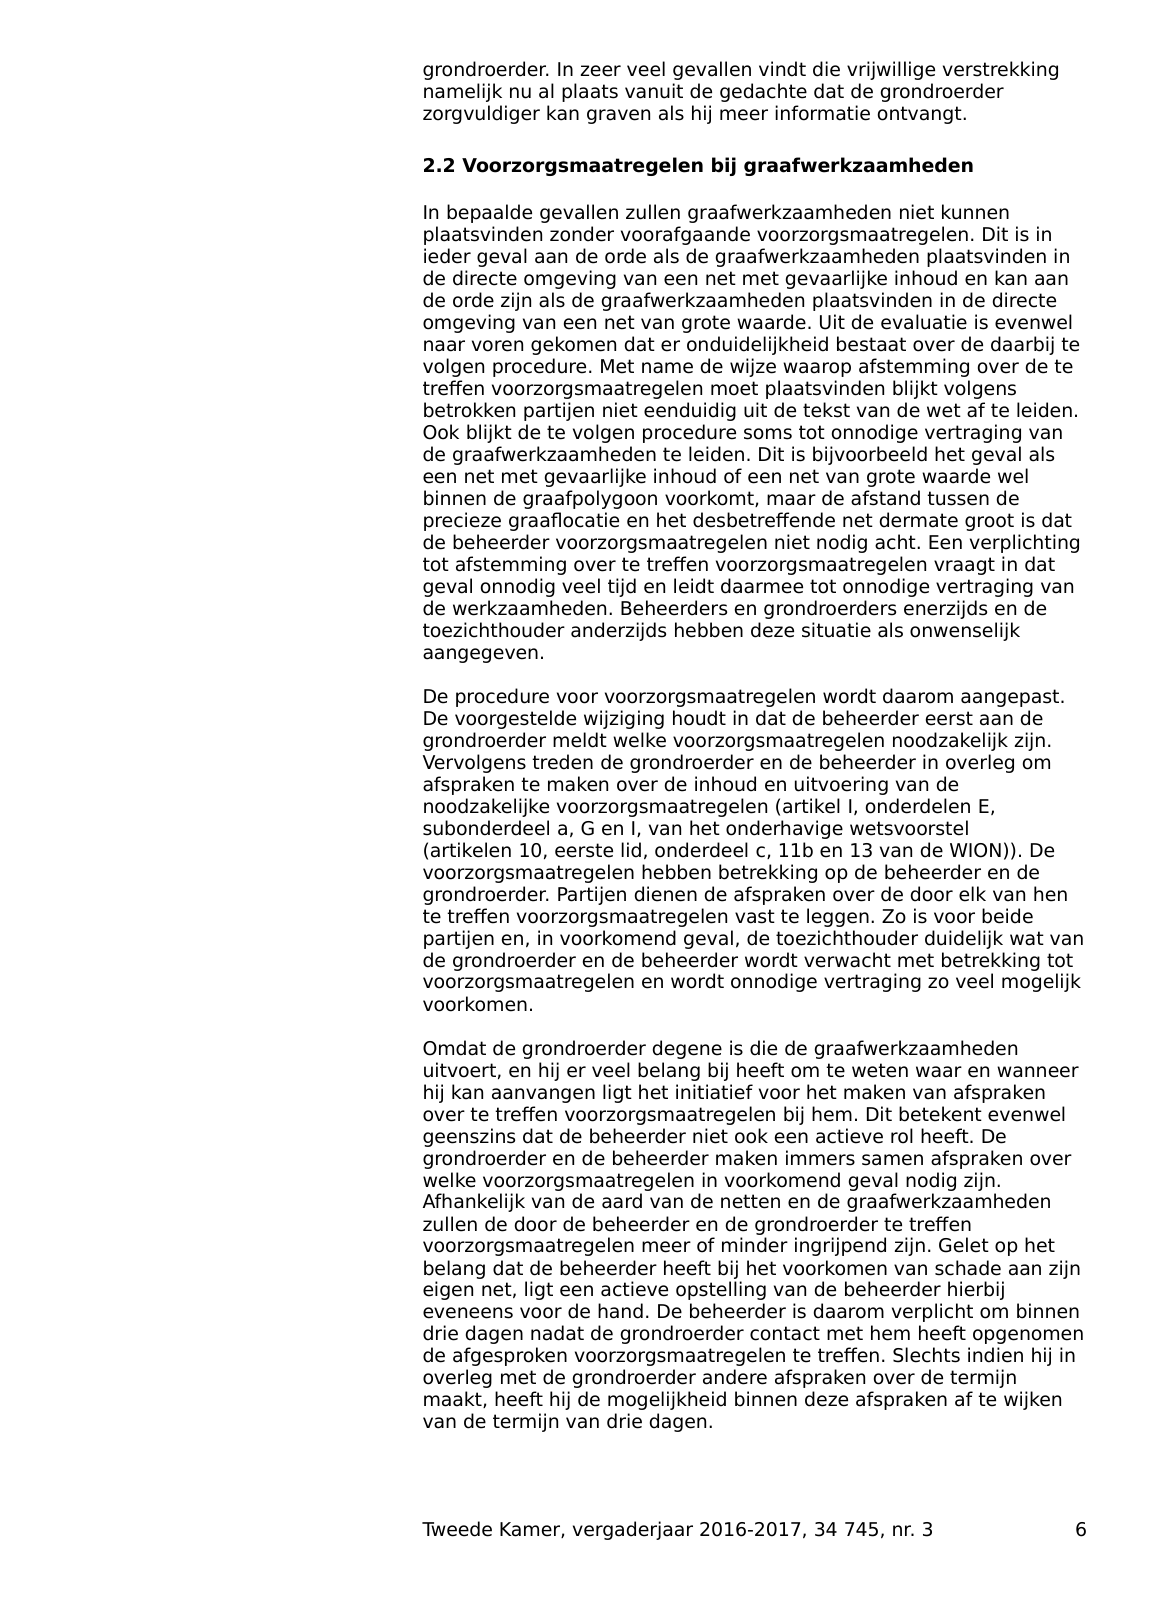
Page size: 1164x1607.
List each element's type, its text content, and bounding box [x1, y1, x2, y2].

subtitle 2.2 Voorzorgsmaatregelen bij graafwerkzaamheden [422, 155, 1087, 177]
text grondroerder. In zeer veel gevallen vindt die vrijwillige verstrekking namelijk nu al plaats vanuit de gedachte dat de grondroerder zorgvuldiger kan graven als hij meer informatie ontvangt. [422, 59, 1087, 125]
text De procedure voor voorzorgsmaatregelen wordt daarom aangepast. De voorgestelde wijziging houdt in dat de beheerder eerst aan de grondroerder meldt welke voorzorgsmaatregelen noodzakelijk zijn. Vervolgens treden de grondroerder en de beheerder in overleg om afspraken te maken over de inhoud en uitvoering van de noodzakelijke voorzorgsmaatregelen (artikel I, onderdelen E, subonderdeel a, G en I, van het onderhavige wetsvoorstel (artikelen 10, eerste lid, onderdeel c, 11b en 13 van de WION)). De voorzorgsmaatregelen hebben betrekking op de beheerder en de grondroerder. Partijen dienen de afspraken over de door elk van hen te treffen voorzorgsmaatregelen vast te leggen. Zo is voor beide partijen en, in voorkomend geval, de toezichthouder duidelijk wat van de grondroerder en de beheerder wordt verwacht met betrekking tot voorzorgsmaatregelen en wordt onnodige vertraging zo veel mogelijk voorkomen. [422, 686, 1087, 1015]
text Omdat de grondroerder degene is die de graafwerkzaamheden uitvoert, en hij er veel belang bij heeft om te weten waar en wanneer hij kan aanvangen ligt het initiatief voor het maken van afspraken over te treffen voorzorgsmaatregelen bij hem. Dit betekent evenwel geenszins dat de beheerder niet ook een actieve rol heeft. De grondroerder en de beheerder maken immers samen afspraken over welke voorzorgsmaatregelen in voorkomend geval nodig zijn. Afhankelijk van de aard van de netten en de graafwerkzaamheden zullen de door de beheerder en de grondroerder te treffen voorzorgsmaatregelen meer of minder ingrijpend zijn. Gelet op het belang dat de beheerder heeft bij het voorkomen van schade aan zijn eigen net, ligt een actieve opstelling van de beheerder hierbij eveneens voor de hand. De beheerder is daarom verplicht om binnen drie dagen nadat de grondroerder contact met hem heeft opgenomen de afgesproken voorzorgsmaatregelen te treffen. Slechts indien hij in overleg met de grondroerder andere afspraken over de termijn maakt, heeft hij de mogelijkheid binnen deze afspraken af te wijken van de termijn van drie dagen. [422, 1038, 1087, 1433]
text In bepaalde gevallen zullen graafwerkzaamheden niet kunnen plaatsvinden zonder voorafgaande voorzorgsmaatregelen. Dit is in ieder geval aan de orde als de graafwerkzaamheden plaatsvinden in de directe omgeving van een net met gevaarlijke inhoud en kan aan de orde zijn als de graafwerkzaamheden plaatsvinden in de directe omgeving van een net van grote waarde. Uit de evaluatie is evenwel naar voren gekomen dat er onduidelijkheid bestaat over de daarbij te volgen procedure. Met name de wijze waarop afstemming over de te treffen voorzorgsmaatregelen moet plaatsvinden blijkt volgens betrokken partijen niet eenduidig uit de tekst van de wet af te leiden. Ook blijkt de te volgen procedure soms tot onnodige vertraging van de graafwerkzaamheden te leiden. Dit is bijvoorbeeld het geval als een net met gevaarlijke inhoud of een net van grote waarde wel binnen de graafpolygoon voorkomt, maar de afstand tussen de precieze graaflocatie en het desbetreffende net dermate groot is dat de beheerder voorzorgsmaatregelen niet nodig acht. Een verplichting tot afstemming over te treffen voorzorgsmaatregelen vraagt in dat geval onnodig veel tijd en leidt daarmee tot onnodige vertraging van de werkzaamheden. Beheerders en grondroerders enerzijds en de toezichthouder anderzijds hebben deze situatie als onwenselijk aangegeven. [422, 202, 1087, 663]
